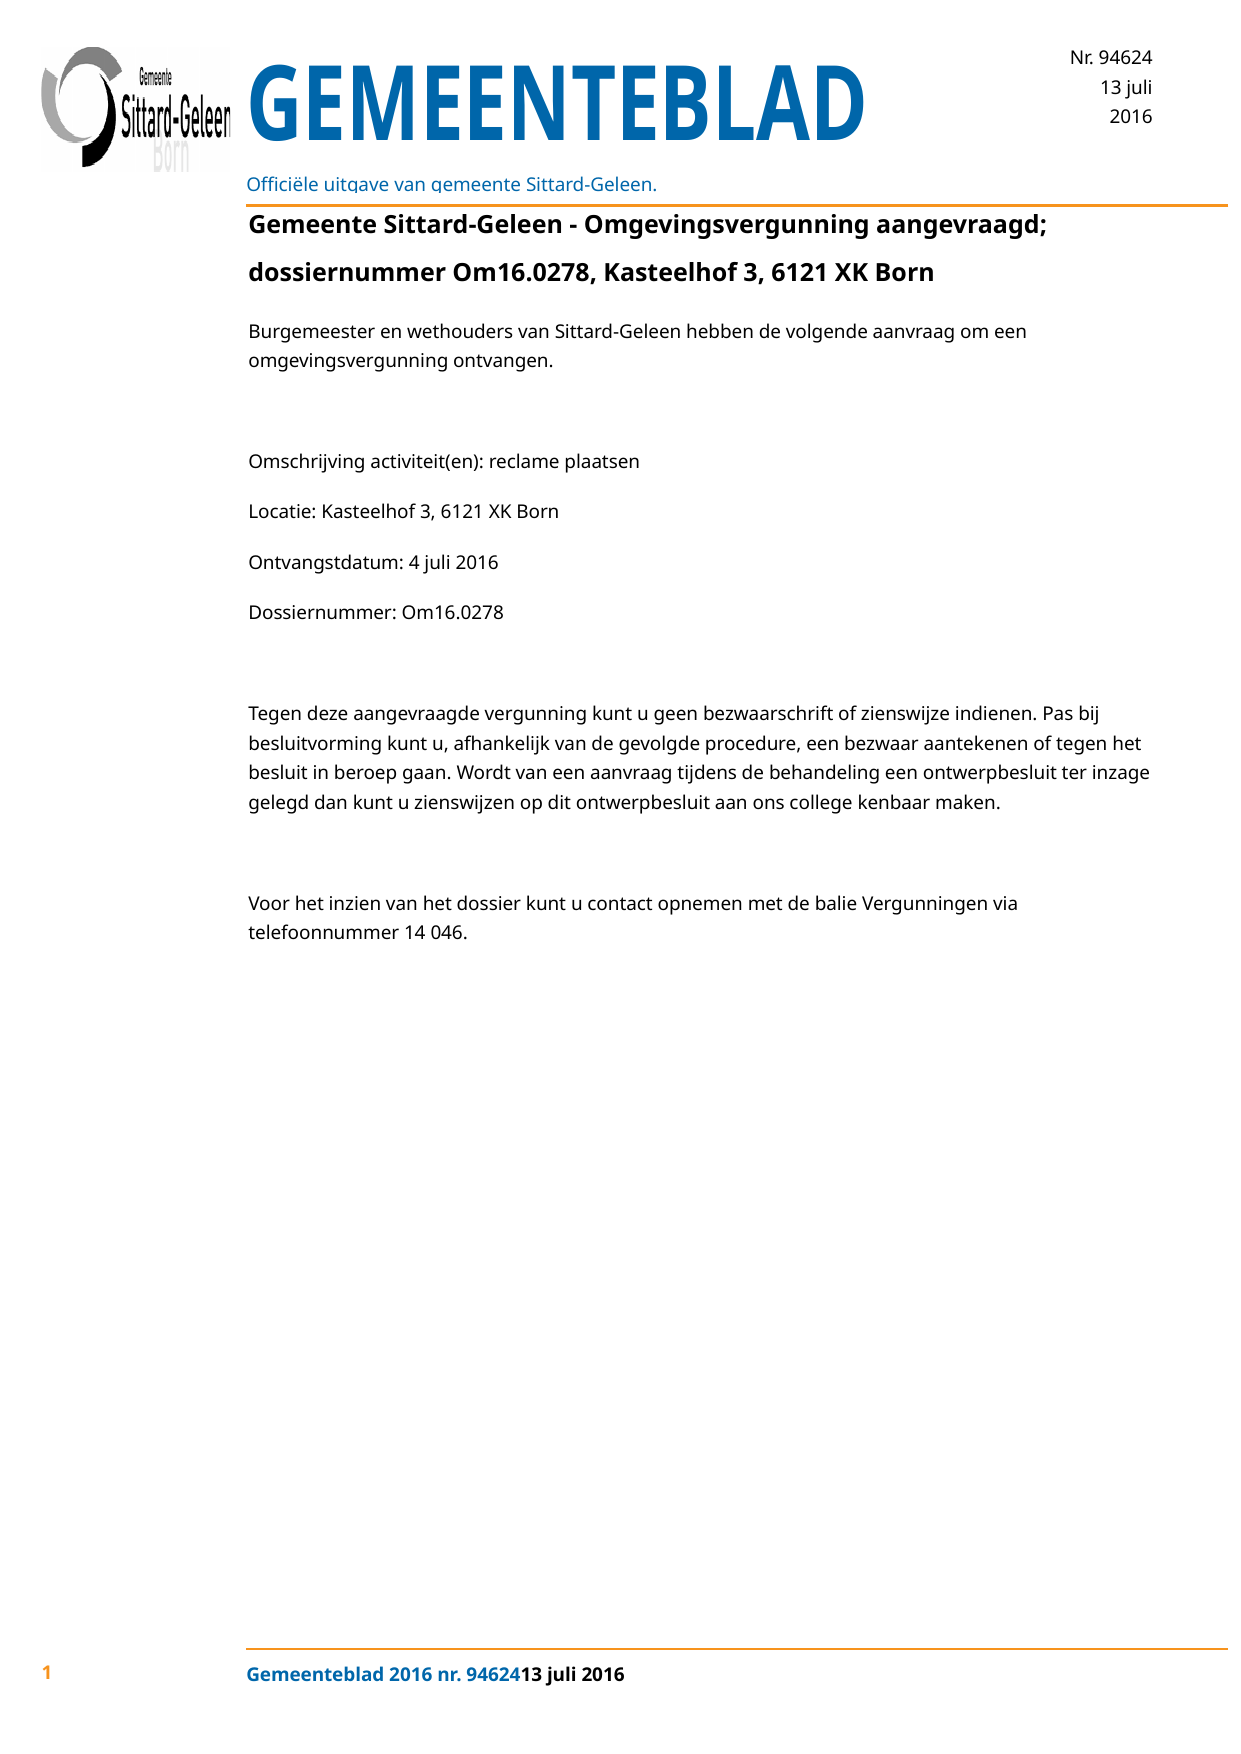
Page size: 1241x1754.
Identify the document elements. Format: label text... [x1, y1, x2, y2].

text Ontvangstdatum: 4 juli 2016 [248, 549, 1152, 575]
text Tegen deze aangevraagde vergunning kunt u geen bezwaarschrift of zienswijze indienen. Pas bij besluitvorming kunt u, afhankelijk van de gevolgde procedure, een bezwaar aantekenen of tegen het besluit in beroep gaan. Wordt van een aanvraag tijdens de behandeling een ontwerpbesluit ter inzage gelegd dan kunt u zienswijzen op dit ontwerpbesluit aan ons college kenbaar maken. [248, 700, 1152, 815]
picture [41, 47, 231, 172]
text Burgemeester en wethouders van Sittard-Geleen hebben de volgende aanvraag om een omgevingsvergunning ontvangen. [248, 318, 1152, 373]
text Omschrijving activiteit(en): reclame plaatsen [248, 448, 1152, 474]
text Dossiernummer: Om16.0278 [248, 599, 1152, 625]
text Voor het inzien van het dossier kunt u contact opnemen met de balie Vergunningen via telefoonnummer 14 046. [248, 890, 1152, 945]
text Gemeente Sittard-Geleen - Omgevingsvergunning aangevraagd; dossiernummer Om16.0278, Kasteelhof 3, 6121 XK Born [248, 207, 1152, 288]
text Locatie: Kasteelhof 3, 6121 XK Born [248, 499, 1152, 524]
